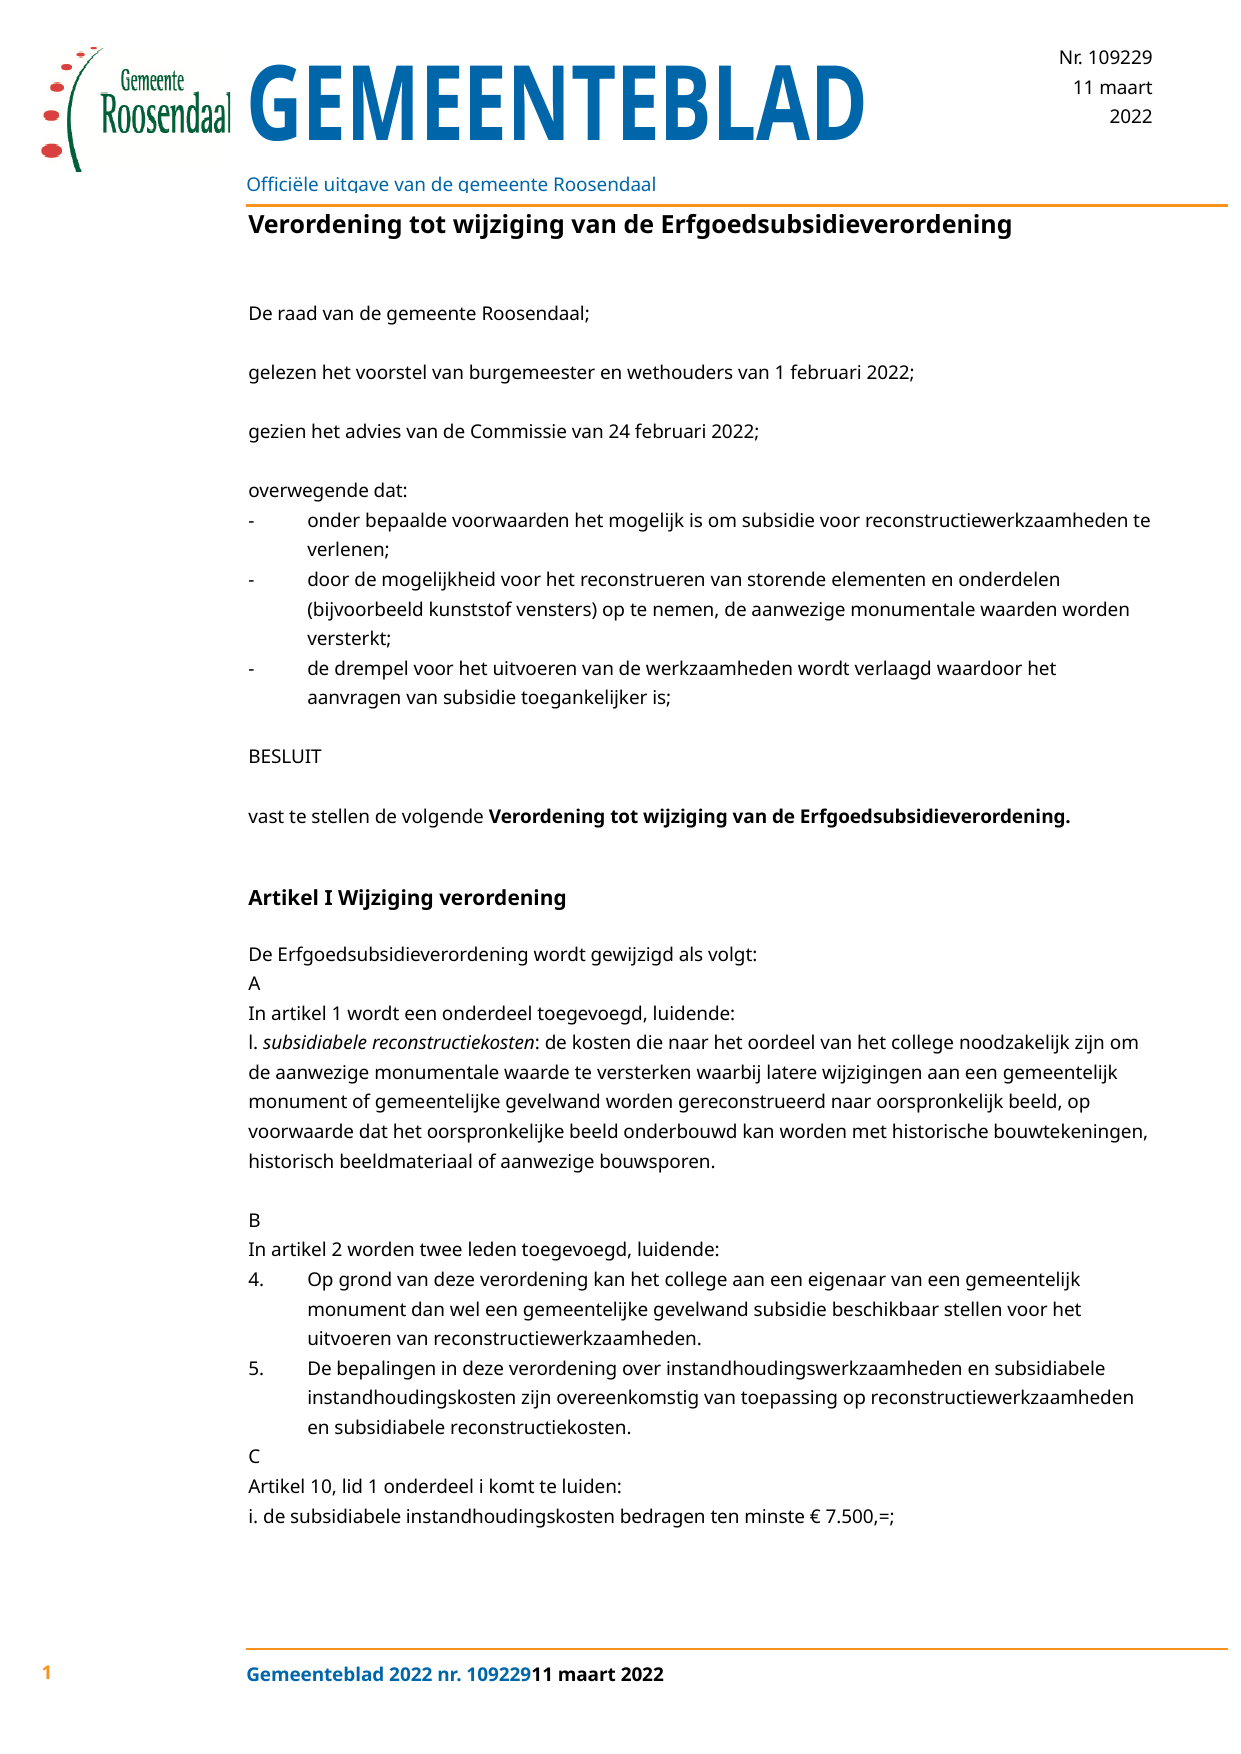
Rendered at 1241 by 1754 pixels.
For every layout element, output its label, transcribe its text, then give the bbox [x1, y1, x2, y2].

text C [248, 1444, 1152, 1469]
text BESLUIT [248, 744, 1152, 769]
list door de mogelijkheid voor het reconstrueren van storende elementen en onderdelen (bijvoorbeeld kunststof vensters) op te nemen, de aanwezige monumentale waarden worden versterkt; [248, 566, 1152, 651]
text i. de subsidiabele instandhoudingskosten bedragen ten minste € 7.500,=; [248, 1503, 1152, 1529]
text overwegende dat: [248, 477, 1152, 503]
list de drempel voor het uitvoeren van de werkzaamheden wordt verlaagd waardoor het aanvragen van subsidie toegankelijker is; [248, 655, 1152, 710]
text gelezen het voorstel van burgemeester en wethouders van 1 februari 2022; [248, 359, 1152, 385]
text In artikel 1 wordt een onderdeel toegevoegd, luidende: [248, 1000, 1152, 1026]
text gezien het advies van de Commissie van 24 februari 2022; [248, 418, 1152, 444]
text Artikel 10, lid 1 onderdeel i komt te luiden: [248, 1473, 1152, 1499]
text l. subsidiabele reconstructiekosten: de kosten die naar het oordeel van het college noodzakelijk zijn om de aanwezige monumentale waarde te versterken waarbij latere wijzigingen aan een gemeentelijk monument of gemeentelijke gevelwand worden gereconstrueerd naar oorspronkelijk beeld, op voorwaarde dat het oorspronkelijke beeld onderbouwd kan worden met historische bouwtekeningen, historisch beeldmateriaal of aanwezige bouwsporen. [248, 1029, 1152, 1174]
text vast te stellen de volgende Verordening tot wijziging van de Erfgoedsubsidieverordening. [248, 803, 1152, 828]
text De raad van de gemeente Roosendaal; [248, 300, 1152, 326]
text Verordening tot wijziging van de Erfgoedsubsidieverordening [248, 207, 1152, 241]
list Op grond van deze verordening kan het college aan een eigenaar van een gemeentelijk monument dan wel een gemeentelijke gevelwand subsidie beschikbaar stellen voor het uitvoeren van reconstructiewerkzaamheden. [248, 1266, 1152, 1351]
text Artikel I Wijziging verordening [248, 883, 1152, 911]
text A [248, 970, 1152, 996]
text B [248, 1207, 1152, 1233]
list onder bepaalde voorwaarden het mogelijk is om subsidie voor reconstructiewerkzaamheden te verlenen; [248, 507, 1152, 562]
list De bepalingen in deze verordening over instandhoudingswerkzaamheden en subsidiabele instandhoudingskosten zijn overeenkomstig van toepassing op reconstructiewerkzaamheden en subsidiabele reconstructiekosten. [248, 1355, 1152, 1440]
text In artikel 2 worden twee leden toegevoegd, luidende: [248, 1237, 1152, 1262]
picture [41, 47, 231, 172]
text De Erfgoedsubsidieverordening wordt gewijzigd als volgt: [248, 941, 1152, 967]
